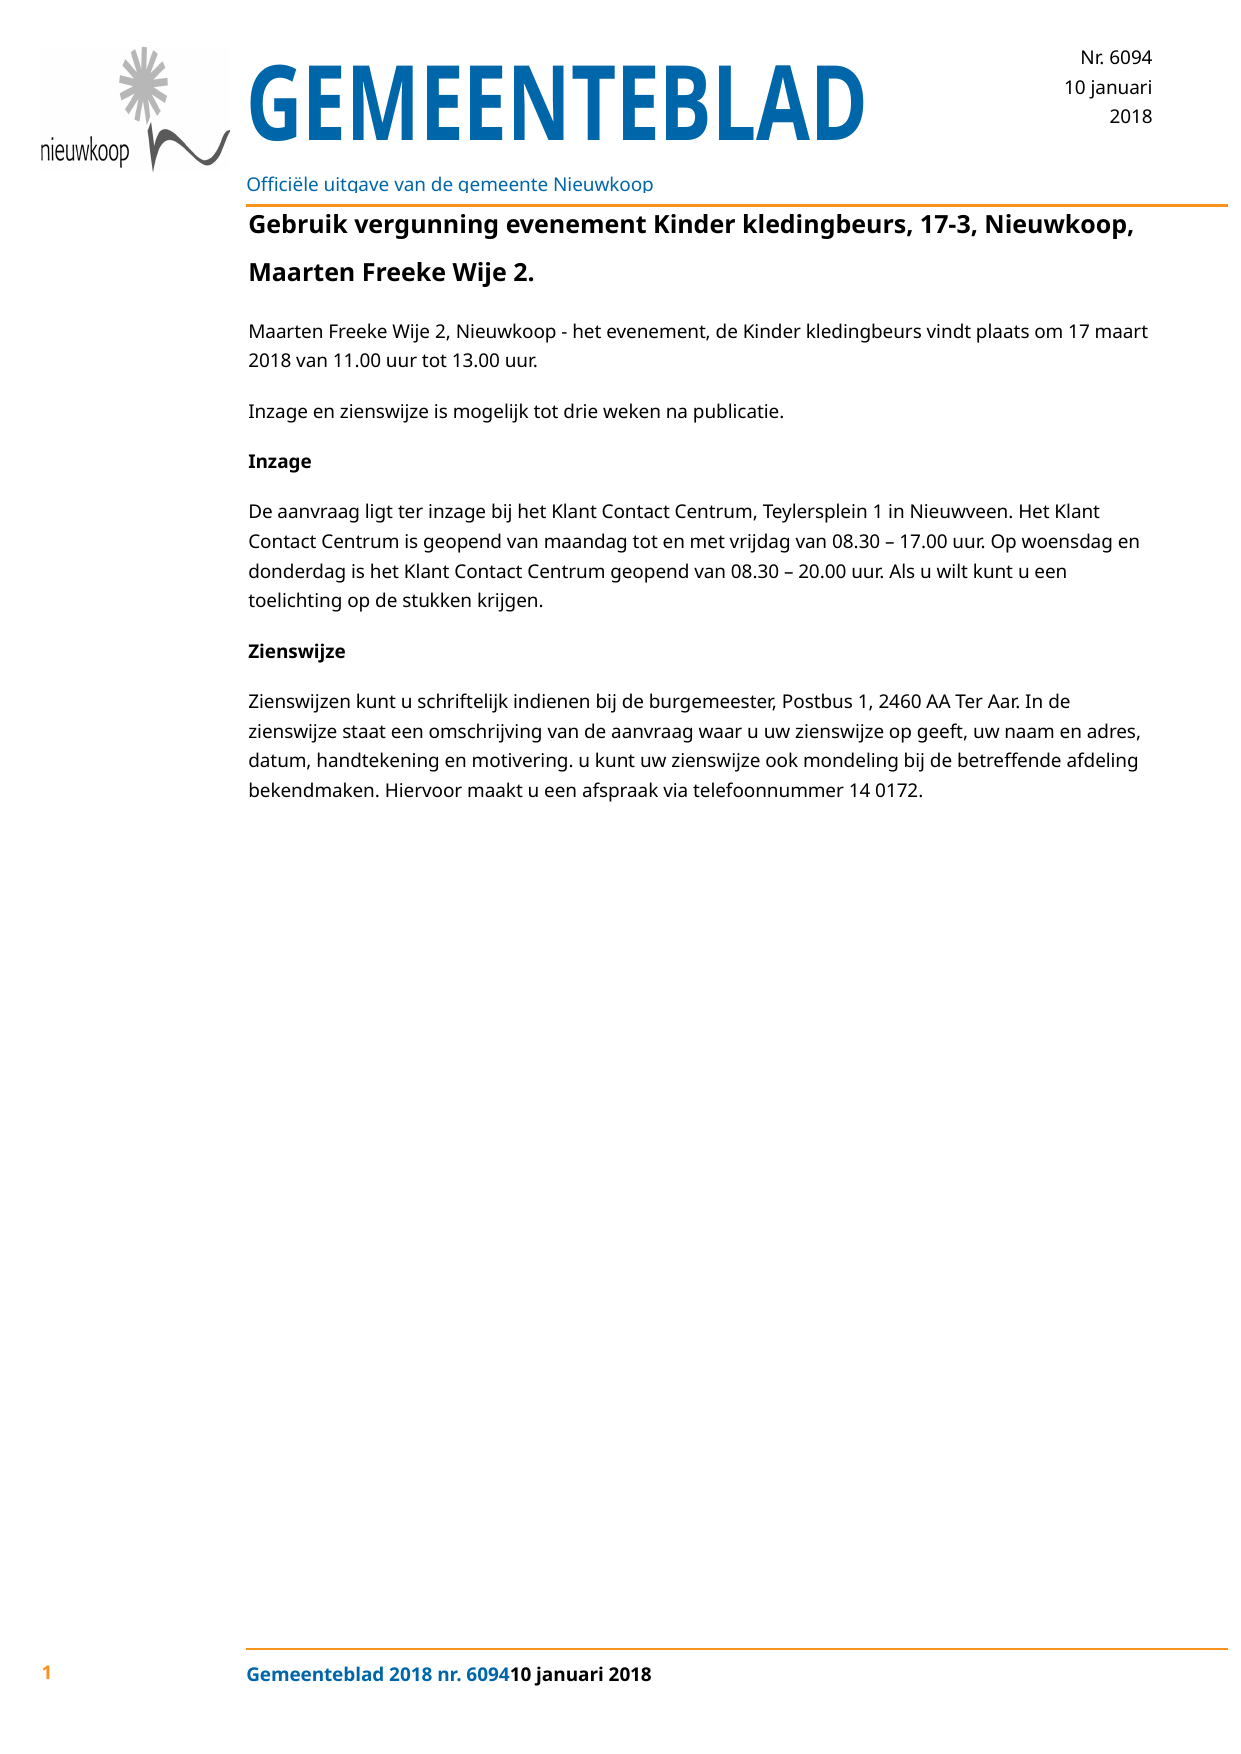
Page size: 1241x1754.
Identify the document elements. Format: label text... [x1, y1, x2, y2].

picture [41, 47, 231, 172]
text De aanvraag ligt ter inzage bij het Klant Contact Centrum, Teylersplein 1 in Nieuwveen. Het Klant Contact Centrum is geopend van maandag tot en met vrijdag van 08.30 – 17.00 uur. Op woensdag en donderdag is het Klant Contact Centrum geopend van 08.30 – 20.00 uur. Als u wilt kunt u een toelichting op de stukken krijgen. [248, 499, 1152, 613]
text Zienswijze [248, 638, 1152, 664]
text Zienswijzen kunt u schriftelijk indienen bij de burgemeester, Postbus 1, 2460 AA Ter Aar. In de zienswijze staat een omschrijving van de aanvraag waar u uw zienswijze op geeft, uw naam en adres, datum, handtekening en motivering. u kunt uw zienswijze ook mondeling bij de betreffende afdeling bekendmaken. Hiervoor maakt u een afspraak via telefoonnummer 14 0172. [248, 688, 1152, 803]
text Gebruik vergunning evenement Kinder kledingbeurs, 17-3, Nieuwkoop, Maarten Freeke Wije 2. [248, 207, 1152, 288]
text Inzage en zienswijze is mogelijk tot drie weken na publicatie. [248, 398, 1152, 424]
text Maarten Freeke Wije 2, Nieuwkoop - het evenement, de Kinder kledingbeurs vindt plaats om 17 maart 2018 van 11.00 uur tot 13.00 uur. [248, 318, 1152, 373]
text Inzage [248, 448, 1152, 474]
